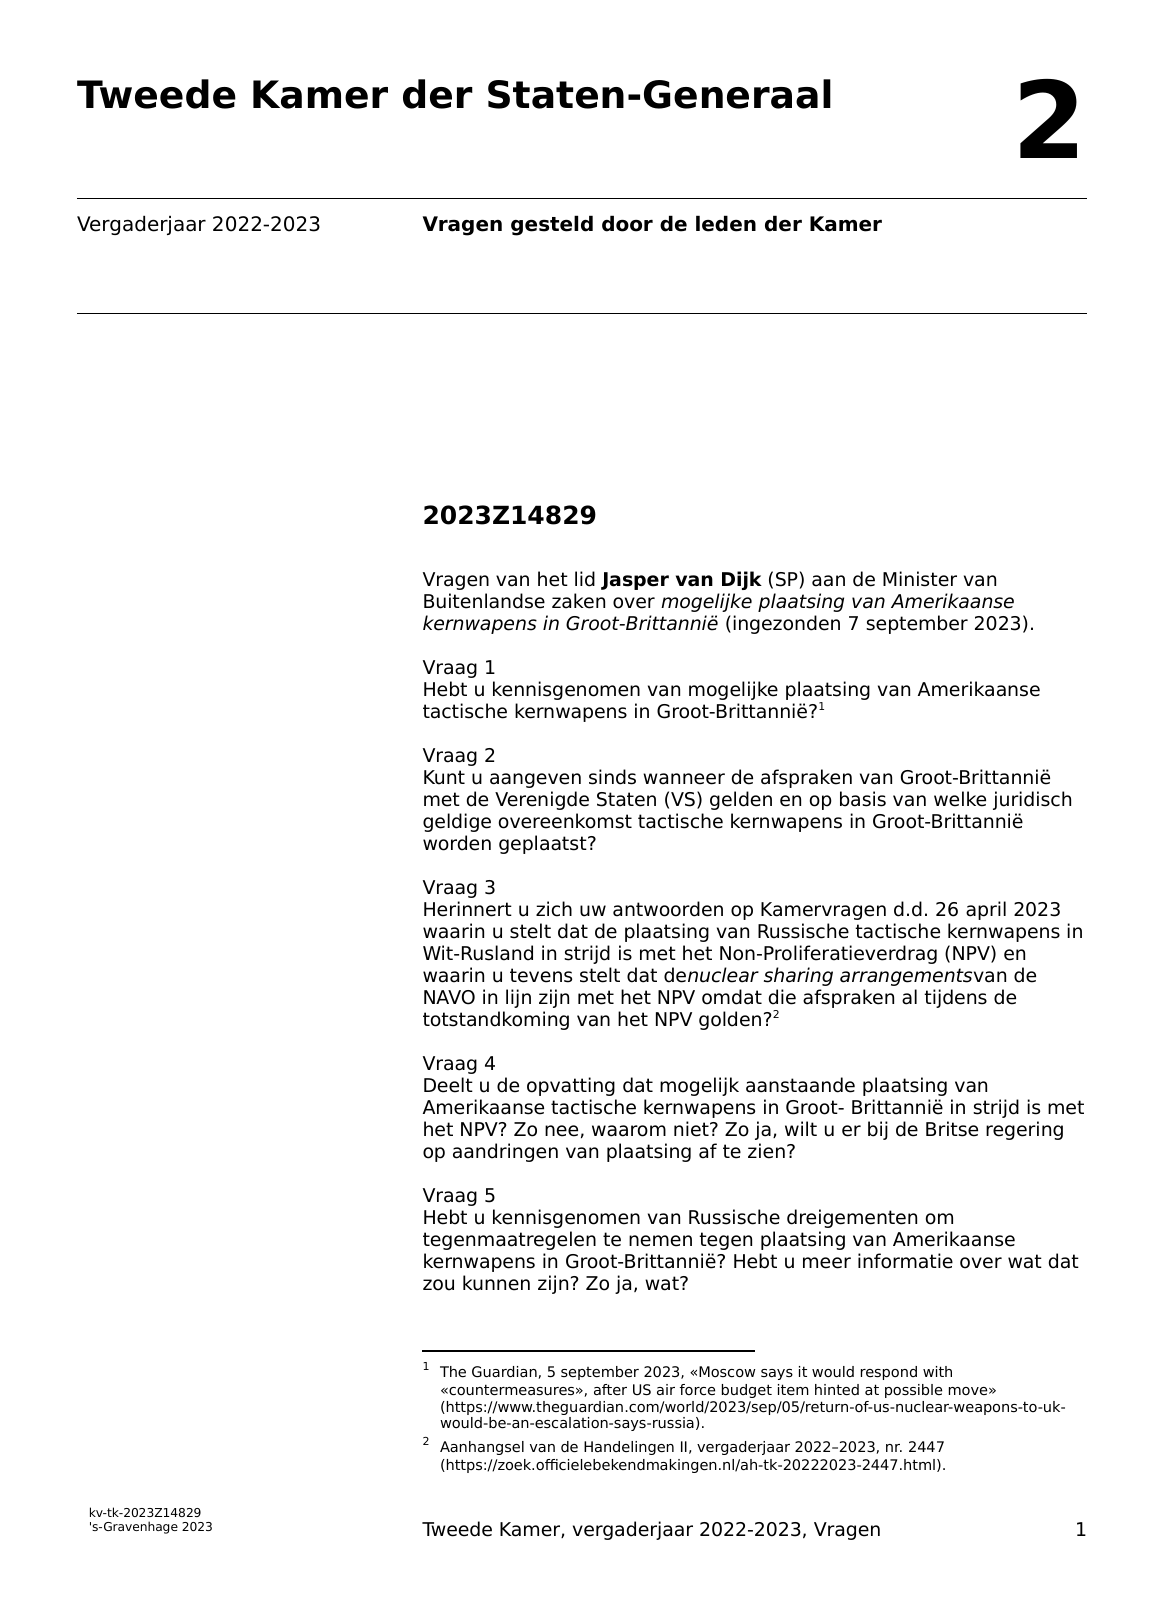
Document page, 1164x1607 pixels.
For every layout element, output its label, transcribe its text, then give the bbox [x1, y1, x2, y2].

text Hebt u kennisgenomen van mogelijke plaatsing van Amerikaanse tactische kernwapens in Groot-Brittannië? [422, 679, 1087, 723]
text Herinnert u zich uw antwoorden op Kamervragen d.d. 26 april 2023 waarin u stelt dat de plaatsing van Russische tactische kernwapens in Wit-Rusland in strijd is met het Non-Proliferatieverdrag (NPV) en waarin u tevens stelt dat denuclear sharing arrangementsvan de NAVO in lijn zijn met het NPV omdat die afspraken al tijdens de totstandkoming van het NPV golden? [422, 899, 1087, 1031]
text kv-tk-2023Z14829 [88, 1506, 323, 1520]
table_cell Vragen gesteld door de leden der Kamer [422, 199, 1087, 313]
text Vraag 3 [422, 877, 1087, 899]
table_header 2 [886, 59, 1087, 198]
text Vraag 4 [422, 1053, 1087, 1075]
text Vragen van het lid Jasper van Dijk (SP) aan de Minister van Buitenlandse zaken over mogelijke plaatsing van Amerikaanse kernwapens in Groot-Brittannië (ingezonden 7 september 2023). [422, 569, 1087, 635]
text Vraag 2 [422, 745, 1087, 767]
text Vraag 1 [422, 657, 1087, 679]
table_header Tweede Kamer der Staten-Generaal [77, 59, 886, 198]
text Kunt u aangeven sinds wanneer de afspraken van Groot-Brittannië met de Verenigde Staten (VS) gelden en op basis van welke juridisch geldige overeenkomst tactische kernwapens in Groot-Brittannië worden geplaatst? [422, 767, 1087, 855]
text Deelt u de opvatting dat mogelijk aanstaande plaatsing van Amerikaanse tactische kernwapens in Groot- Brittannië in strijd is met het NPV? Zo nee, waarom niet? Zo ja, wilt u er bij de Britse regering op aandringen van plaatsing af te zien? [422, 1075, 1087, 1163]
text Aanhangsel van de Handelingen II, vergaderjaar 2022–2023, nr. 2447 (https://zoek.officielebekendmakingen.nl/ah-tk-20222023-2447.html). [422, 1435, 1087, 1474]
text 's-Gravenhage 2023 [88, 1520, 323, 1534]
text Hebt u kennisgenomen van Russische dreigementen om tegenmaatregelen te nemen tegen plaatsing van Amerikaanse kernwapens in Groot-Brittannië? Hebt u meer informatie over wat dat zou kunnen zijn? Zo ja, wat? [422, 1207, 1087, 1295]
table_cell Vergaderjaar 2022-2023 [77, 199, 422, 313]
text 2023Z14829 [422, 501, 1087, 531]
text The Guardian, 5 september 2023, «Moscow says it would respond with «countermeasures», after US air force budget item hinted at possible move» (https://www.theguardian.com/world/2023/sep/05/return-of-us-nuclear-weapons-to-uk-would-be-an-escalation-says-russia). [422, 1360, 1087, 1432]
text Vraag 5 [422, 1185, 1087, 1207]
